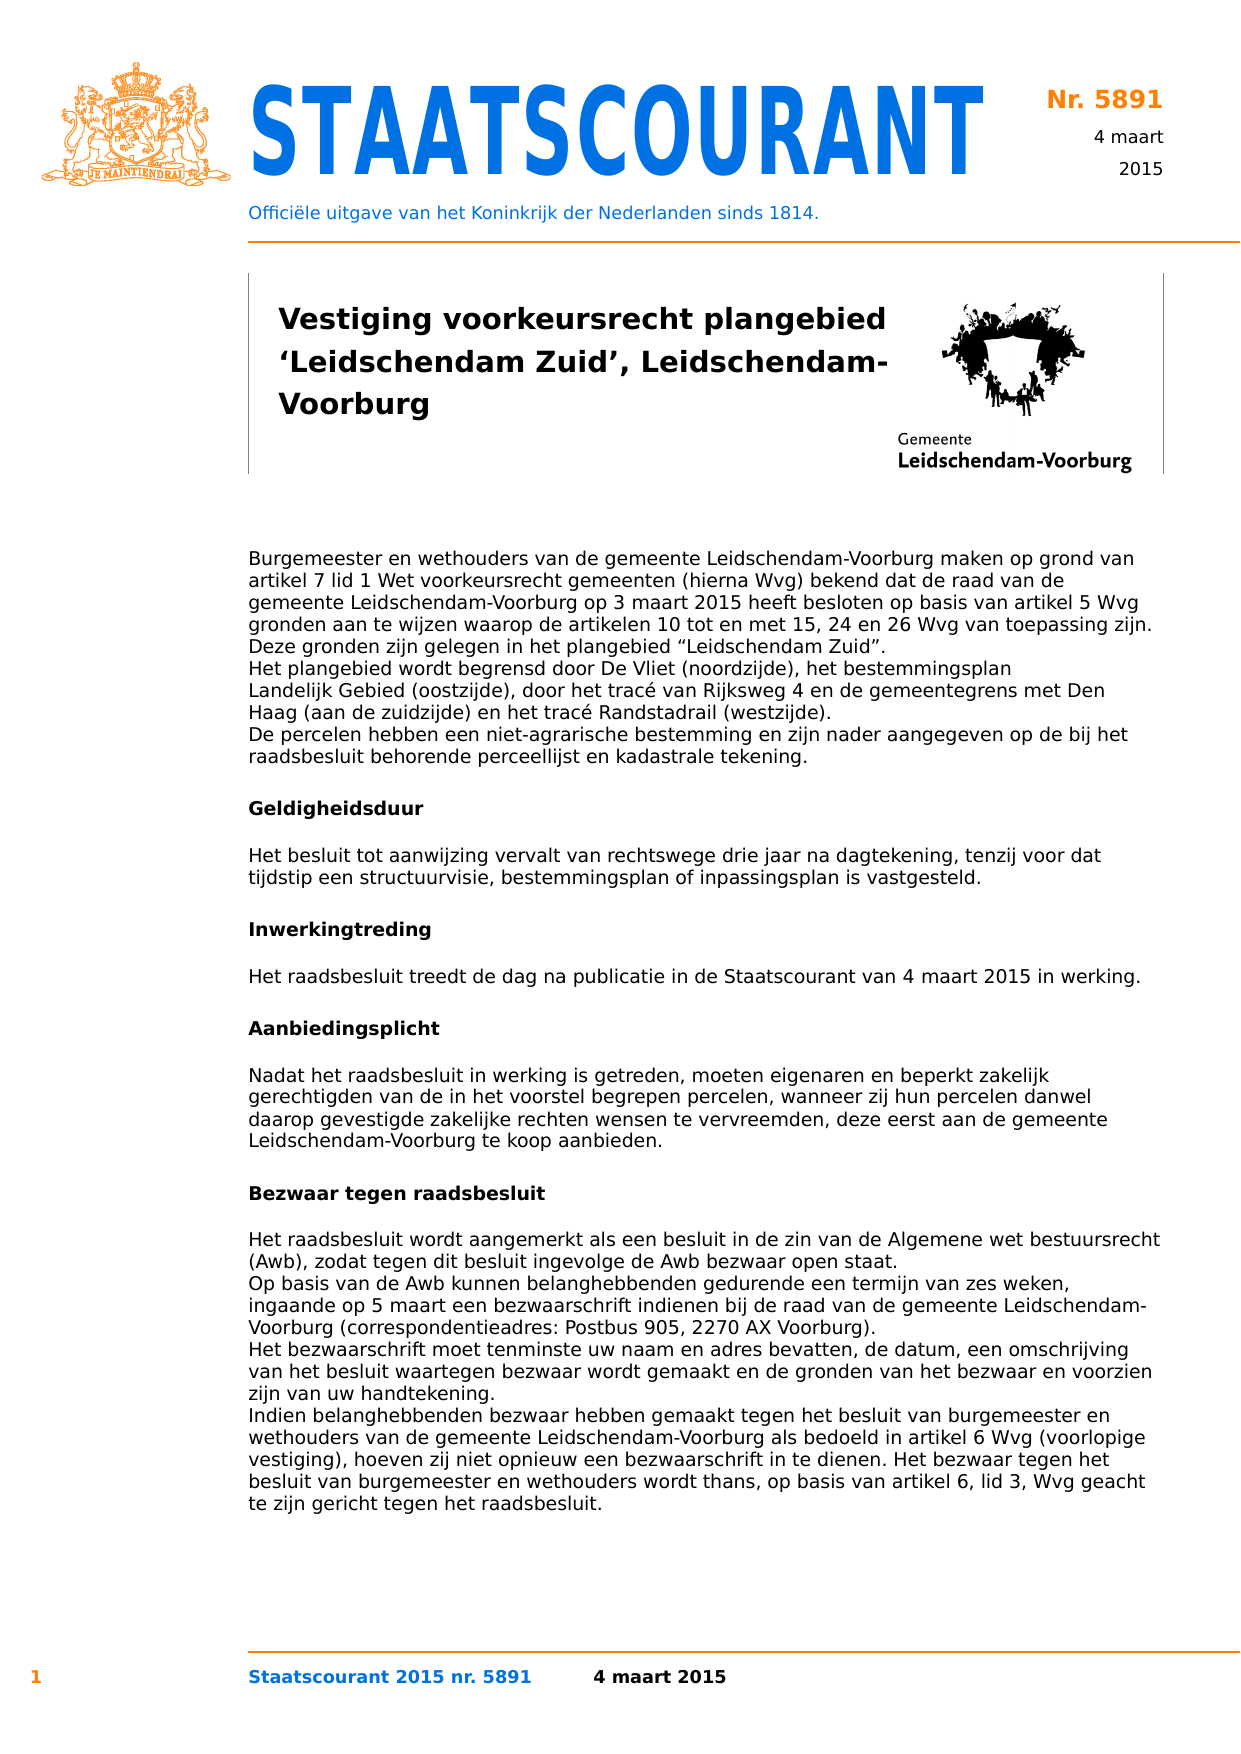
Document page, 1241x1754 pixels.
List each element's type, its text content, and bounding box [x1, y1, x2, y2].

text Haag (aan de zuidzijde) en het tracé Randstadrail (westzijde). [248, 702, 1163, 724]
text Het plangebied wordt begrensd door De Vliet (noordzijde), het bestemmingsplan [248, 658, 1163, 680]
text Deze gronden zijn gelegen in het plangebied “Leidschendam Zuid”. [248, 636, 1163, 658]
text Nadat het raadsbesluit in werking is getreden, moeten eigenaren en beperkt zakelijk gerechtigden van de in het voorstel begrepen percelen, wanneer zij hun percelen danwel daarop gevestigde zakelijke rechten wensen te vervreemden, deze eerst aan de gemeente Leidschendam-Voorburg te koop aanbieden. [248, 1064, 1163, 1152]
text Landelijk Gebied (oostzijde), door het tracé van Rijksweg 4 en de gemeentegrens met Den [248, 680, 1163, 702]
text Het bezwaarschrift moet tenminste uw naam en adres bevatten, de datum, een omschrijving van het besluit waartegen bezwaar wordt gemaakt en de gronden van het bezwaar en voorzien zijn van uw handtekening. [248, 1339, 1163, 1405]
text Op basis van de Awb kunnen belanghebbenden gedurende een termijn van zes weken, ingaande op 5 maart een bezwaarschrift indienen bij de raad van de gemeente Leidschendam-Voorburg (correspondentieadres: Postbus 905, 2270 AX Voorburg). [248, 1273, 1163, 1339]
table_header Nr. 5891 [998, 62, 1240, 121]
subtitle Aanbiedingsplicht [248, 1017, 1163, 1039]
text De percelen hebben een niet-agrarische bestemming en zijn nader aangegeven op de bij het raadsbesluit behorende perceellijst en kadastrale tekening. [248, 724, 1163, 768]
subtitle Vestiging voorkeursrecht plangebied ‘Leidschendam Zuid’, Leidschendam-Voorburg [249, 273, 1163, 474]
text Het raadsbesluit wordt aangemerkt als een besluit in de zin van de Algemene wet bestuursrecht (Awb), zodat tegen dit besluit ingevolge de Awb bezwaar open staat. [248, 1229, 1163, 1273]
text Indien belanghebbenden bezwaar hebben gemaakt tegen het besluit van burgemeester en wethouders van de gemeente Leidschendam-Voorburg als bedoeld in artikel 6 Wvg (voorlopige vestiging), hoeven zij niet opnieuw een bezwaarschrift in te dienen. Het bezwaar tegen het besluit van burgemeester en wethouders wordt thans, op basis van artikel 6, lid 3, Wvg geacht te zijn gericht tegen het raadsbesluit. [248, 1405, 1163, 1515]
text Het raadsbesluit treedt de dag na publicatie in de Staatscourant van 4 maart 2015 in werking. [248, 966, 1163, 987]
table_cell 2015 [998, 153, 1240, 203]
text Het besluit tot aanwijzing vervalt van rechtswege drie jaar na dagtekening, tenzij voor dat tijdstip een structuurvisie, bestemmingsplan of inpassingsplan is vastgesteld. [248, 844, 1163, 888]
table_cell 4 maart [998, 121, 1240, 153]
picture [897, 302, 1134, 474]
table_header STAATSCOURANT [248, 62, 998, 203]
table_cell Officiële uitgave van het Koninkrijk der Nederlanden sinds 1814. [248, 203, 1240, 241]
text Burgemeester en wethouders van de gemeente Leidschendam-Voorburg maken op grond van artikel 7 lid 1 Wet voorkeursrecht gemeenten (hierna Wvg) bekend dat de raad van de gemeente Leidschendam-Voorburg op 3 maart 2015 heeft besloten op basis van artikel 5 Wvg gronden aan te wijzen waarop de artikelen 10 tot en met 15, 24 en 26 Wvg van toepassing zijn. [248, 548, 1163, 636]
subtitle Geldigheidsduur [248, 798, 1163, 819]
table_header [25, 62, 248, 241]
subtitle Bezwaar tegen raadsbesluit [248, 1182, 1163, 1204]
subtitle Inwerkingtreding [248, 918, 1163, 941]
picture [41, 62, 231, 186]
